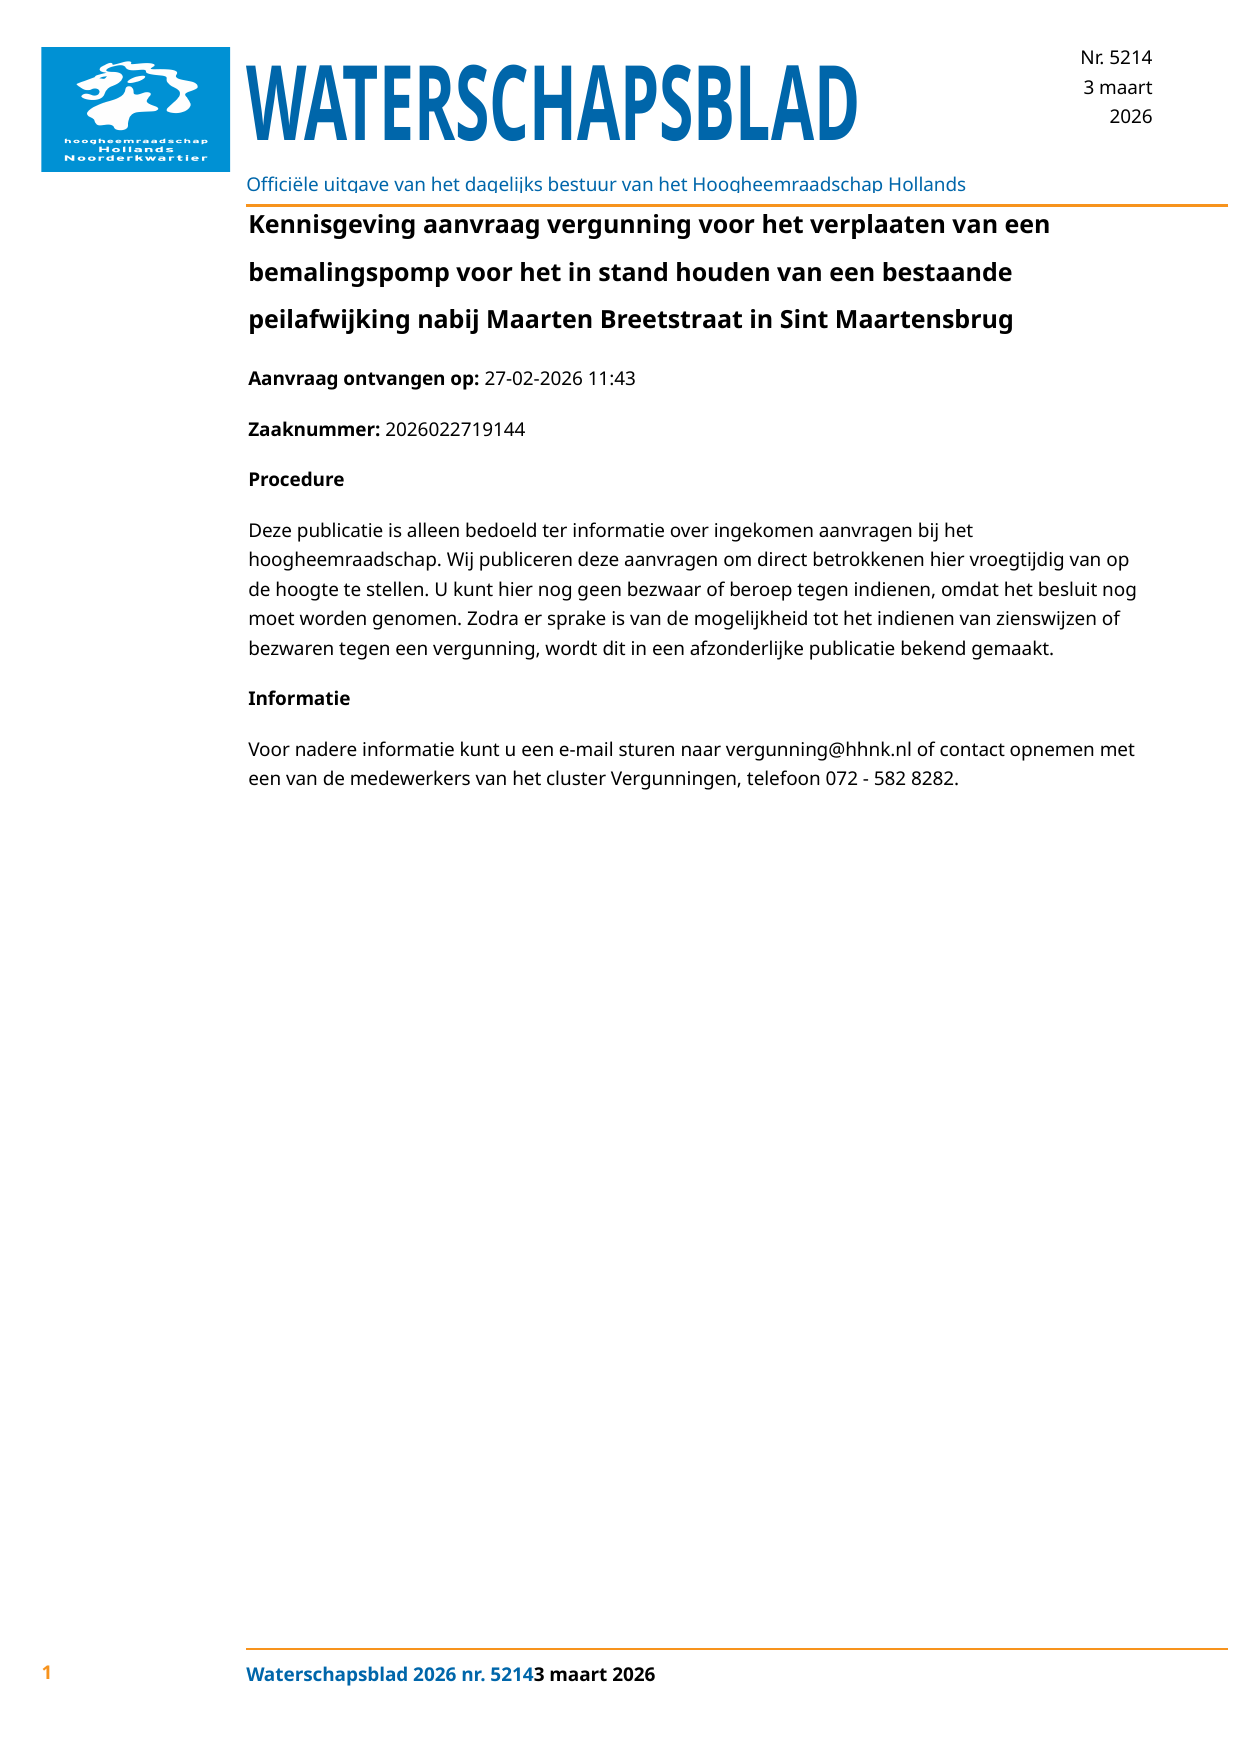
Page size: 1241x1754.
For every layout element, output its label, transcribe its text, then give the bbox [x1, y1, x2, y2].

text Zaaknummer: 2026022719144 [248, 416, 1152, 442]
picture [129, 76, 144, 82]
text Procedure [248, 466, 1152, 492]
text Aanvraag ontvangen op: 27-02-2026 11:43 [248, 366, 1152, 391]
text Voor nadere informatie kunt u een e-mail sturen naar vergunning@hhnk.nl of contact opnemen met een van de medewerkers van het cluster Vergunningen, telefoon 072 - 582 8282. [248, 736, 1152, 791]
text Informatie [248, 686, 1152, 711]
text Kennisgeving aanvraag vergunning voor het verplaaten van een bemalingspomp voor het in stand houden van een bestaande peilafwijking nabij Maarten Breetstraat in Sint Maartensbrug [248, 207, 1152, 336]
picture [118, 62, 197, 112]
picture [78, 64, 122, 99]
text Deze publicatie is alleen bedoeld ter informatie over ingekomen aanvragen bij het hoogheemraadschap. Wij publiceren deze aanvragen om direct betrokkenen hier vroegtijdig van op de hoogte te stellen. U kunt hier nog geen bezwaar of beroep tegen indienen, omdat het besluit nog moet worden genomen. Zodra er sprake is van de mogelijkheid tot het indienen van zienswijzen of bezwaren tegen een vergunning, wordt dit in een afzonderlijke publicatie bekend gemaakt. [248, 517, 1152, 661]
picture [88, 87, 157, 130]
